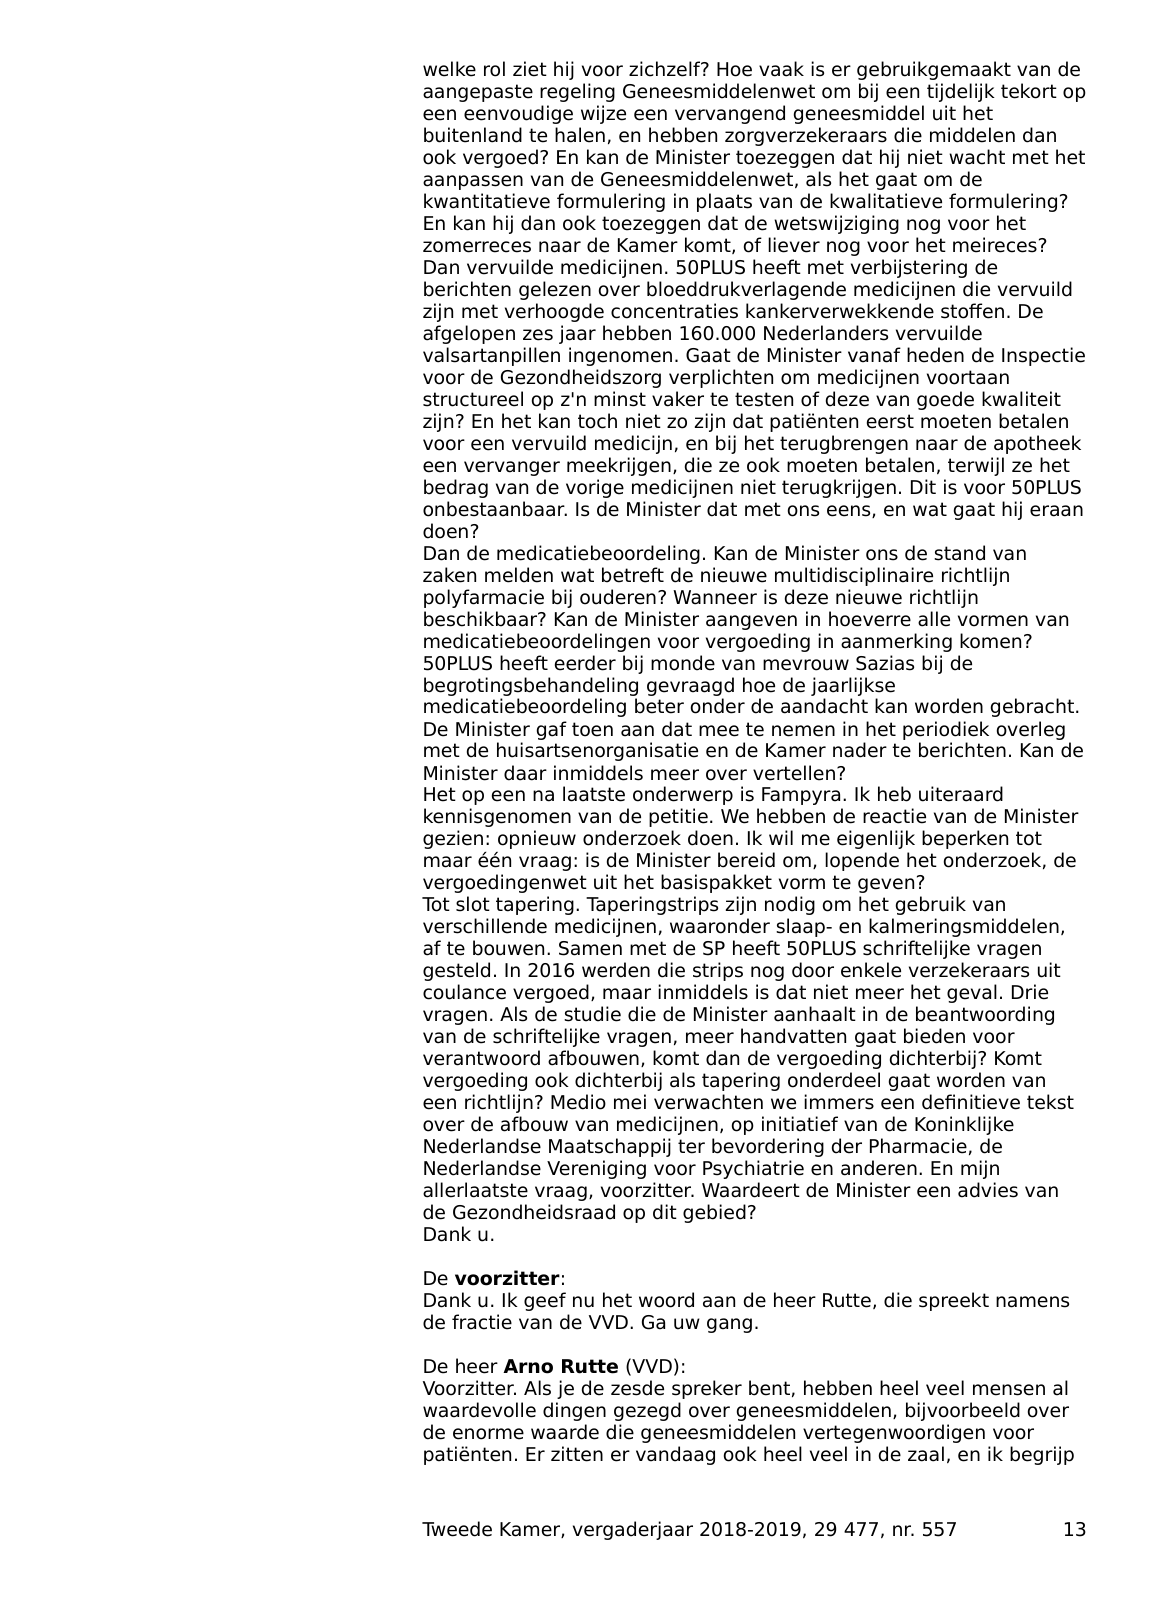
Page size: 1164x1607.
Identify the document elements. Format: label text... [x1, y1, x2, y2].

text Voorzitter. Als je de zesde spreker bent, hebben heel veel mensen al waardevolle dingen gezegd over geneesmiddelen, bijvoorbeeld over de enorme waarde die geneesmiddelen vertegenwoordigen voor patiënten. Er zitten er vandaag ook heel veel in de zaal, en ik begrijp [422, 1378, 1087, 1466]
text De heer Arno Rutte (VVD): [422, 1356, 1087, 1378]
text Dank u. [422, 1224, 1087, 1246]
text Tot slot tapering. Taperingstrips zijn nodig om het gebruik van verschillende medicijnen, waaronder slaap- en kalmeringsmiddelen, af te bouwen. Samen met de SP heeft 50PLUS schriftelijke vragen gesteld. In 2016 werden die strips nog door enkele verzekeraars uit coulance vergoed, maar inmiddels is dat niet meer het geval. Drie vragen. Als de studie die de Minister aanhaalt in de beantwoording van de schriftelijke vragen, meer handvatten gaat bieden voor verantwoord afbouwen, komt dan de vergoeding dichterbij? Komt vergoeding ook dichterbij als tapering onderdeel gaat worden van een richtlijn? Medio mei verwachten we immers een definitieve tekst over de afbouw van medicijnen, op initiatief van de Koninklijke Nederlandse Maatschappij ter bevordering der Pharmacie, de Nederlandse Vereniging voor Psychiatrie en anderen. En mijn allerlaatste vraag, voorzitter. Waardeert de Minister een advies van de Gezondheidsraad op dit gebied? [422, 894, 1087, 1224]
text Dank u. Ik geef nu het woord aan de heer Rutte, die spreekt namens de fractie van de VVD. Ga uw gang. [422, 1290, 1087, 1334]
text Dan vervuilde medicijnen. 50PLUS heeft met verbijstering de berichten gelezen over bloeddrukverlagende medicijnen die vervuild zijn met verhoogde concentraties kankerverwekkende stoffen. De afgelopen zes jaar hebben 160.000 Nederlanders vervuilde valsartanpillen ingenomen. Gaat de Minister vanaf heden de Inspectie voor de Gezondheidszorg verplichten om medicijnen voortaan structureel op z'n minst vaker te testen of deze van goede kwaliteit zijn? En het kan toch niet zo zijn dat patiënten eerst moeten betalen voor een vervuild medicijn, en bij het terugbrengen naar de apotheek een vervanger meekrijgen, die ze ook moeten betalen, terwijl ze het bedrag van de vorige medicijnen niet terugkrijgen. Dit is voor 50PLUS onbestaanbaar. Is de Minister dat met ons eens, en wat gaat hij eraan doen? [422, 257, 1087, 543]
text welke rol ziet hij voor zichzelf? Hoe vaak is er gebruikgemaakt van de aangepaste regeling Geneesmiddelenwet om bij een tijdelijk tekort op een eenvoudige wijze een vervangend geneesmiddel uit het buitenland te halen, en hebben zorgverzekeraars die middelen dan ook vergoed? En kan de Minister toezeggen dat hij niet wacht met het aanpassen van de Geneesmiddelenwet, als het gaat om de kwantitatieve formulering in plaats van de kwalitatieve formulering? En kan hij dan ook toezeggen dat de wetswijziging nog voor het zomerreces naar de Kamer komt, of liever nog voor het meireces? [422, 59, 1087, 257]
text De voorzitter: [422, 1268, 1087, 1290]
text Dan de medicatiebeoordeling. Kan de Minister ons de stand van zaken melden wat betreft de nieuwe multidisciplinaire richtlijn polyfarmacie bij ouderen? Wanneer is deze nieuwe richtlijn beschikbaar? Kan de Minister aangeven in hoeverre alle vormen van medicatiebeoordelingen voor vergoeding in aanmerking komen? 50PLUS heeft eerder bij monde van mevrouw Sazias bij de begrotingsbehandeling gevraagd hoe de jaarlijkse medicatiebeoordeling beter onder de aandacht kan worden gebracht. De Minister gaf toen aan dat mee te nemen in het periodiek overleg met de huisartsenorganisatie en de Kamer nader te berichten. Kan de Minister daar inmiddels meer over vertellen? [422, 543, 1087, 784]
text Het op een na laatste onderwerp is Fampyra. Ik heb uiteraard kennisgenomen van de petitie. We hebben de reactie van de Minister gezien: opnieuw onderzoek doen. Ik wil me eigenlijk beperken tot maar één vraag: is de Minister bereid om, lopende het onderzoek, de vergoedingenwet uit het basispakket vorm te geven? [422, 784, 1087, 894]
